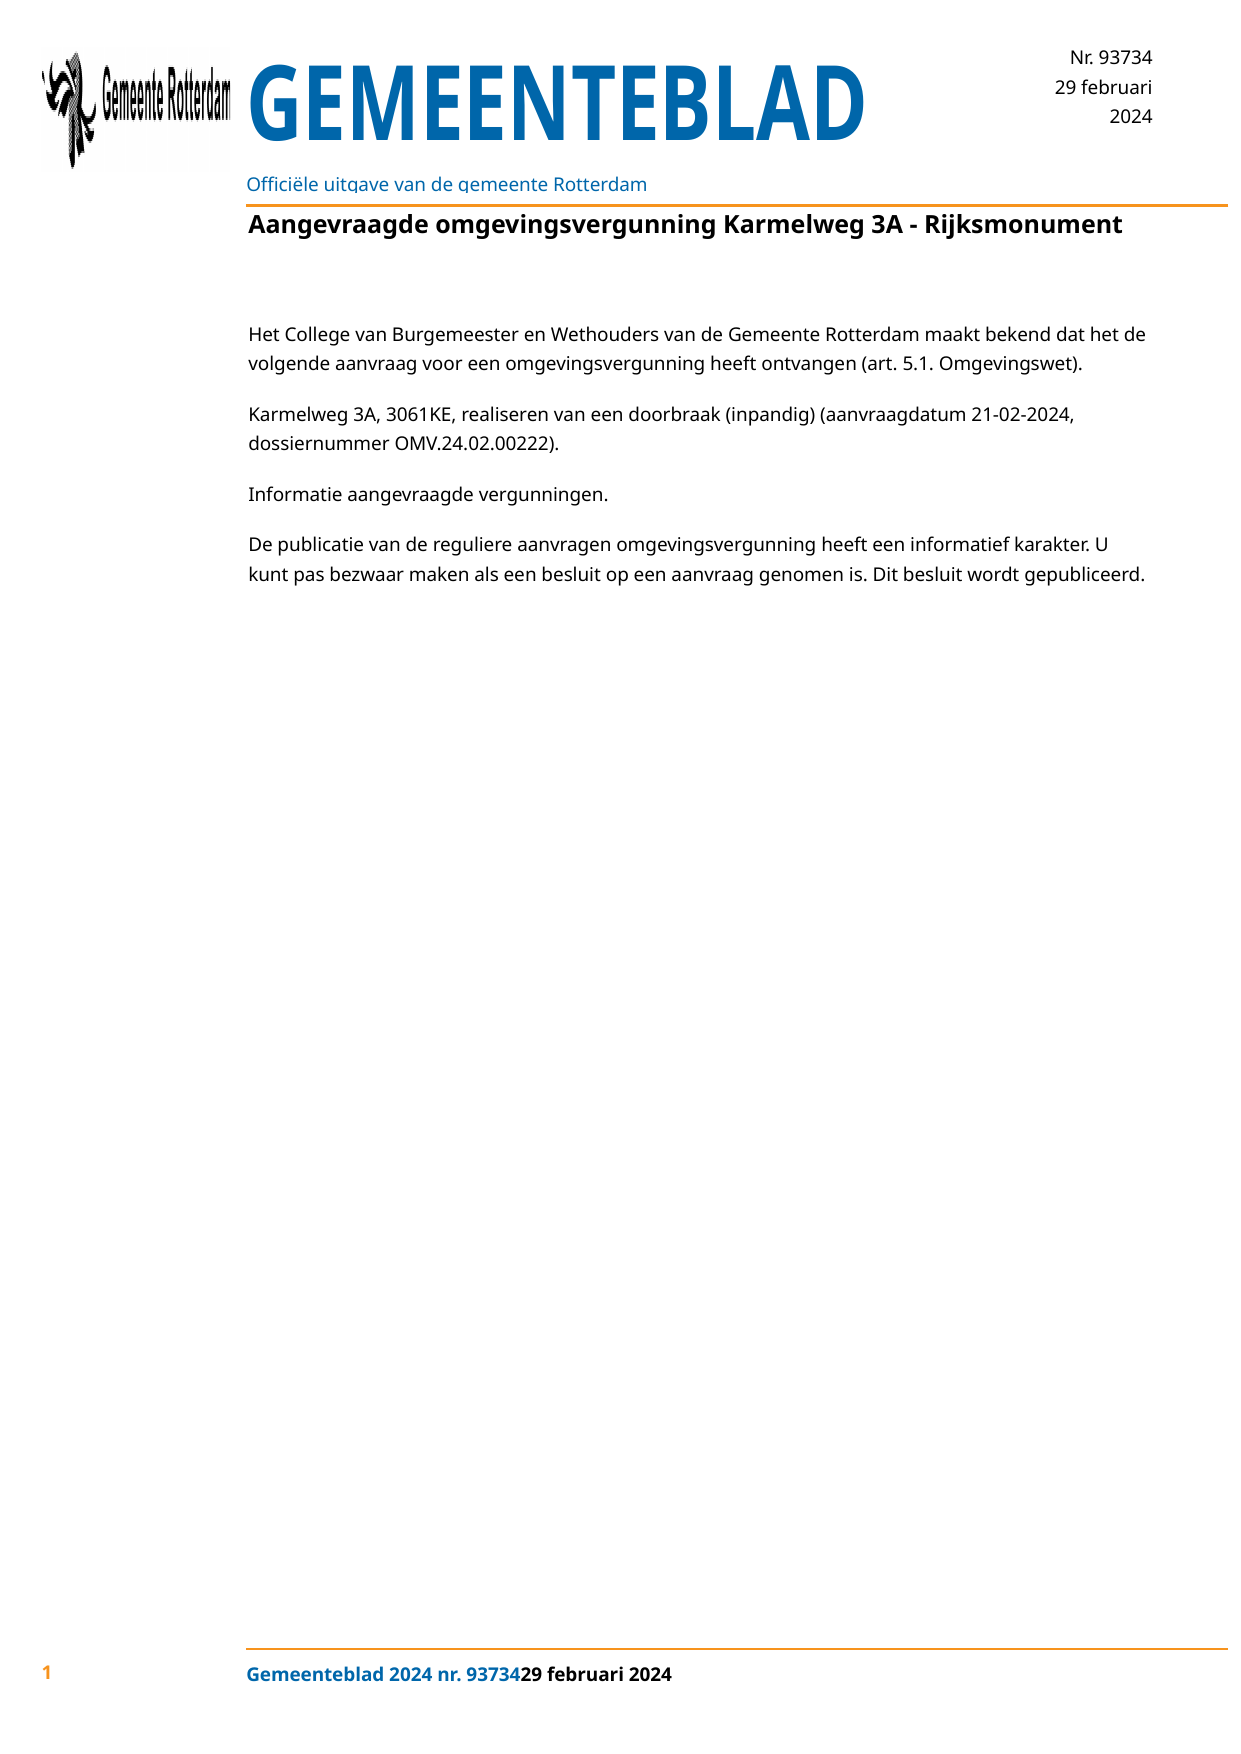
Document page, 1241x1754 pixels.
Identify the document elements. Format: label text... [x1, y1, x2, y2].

text Karmelweg 3A, 3061KE, realiseren van een doorbraak (inpandig) (aanvraagdatum 21-02-2024, dossiernummer OMV.24.02.00222). [248, 401, 1152, 456]
text Het College van Burgemeester en Wethouders van de Gemeente Rotterdam maakt bekend dat het de volgende aanvraag voor een omgevingsvergunning heeft ontvangen (art. 5.1. Omgevingswet). [248, 321, 1152, 376]
text De publicatie van de reguliere aanvragen omgevingsvergunning heeft een informatief karakter. U kunt pas bezwaar maken als een besluit op een aanvraag genomen is. Dit besluit wordt gepubliceerd. [248, 531, 1152, 586]
picture [41, 47, 231, 172]
text Informatie aangevraagde vergunningen. [248, 481, 1152, 506]
text Aangevraagde omgevingsvergunning Karmelweg 3A - Rijksmonument [248, 207, 1152, 241]
